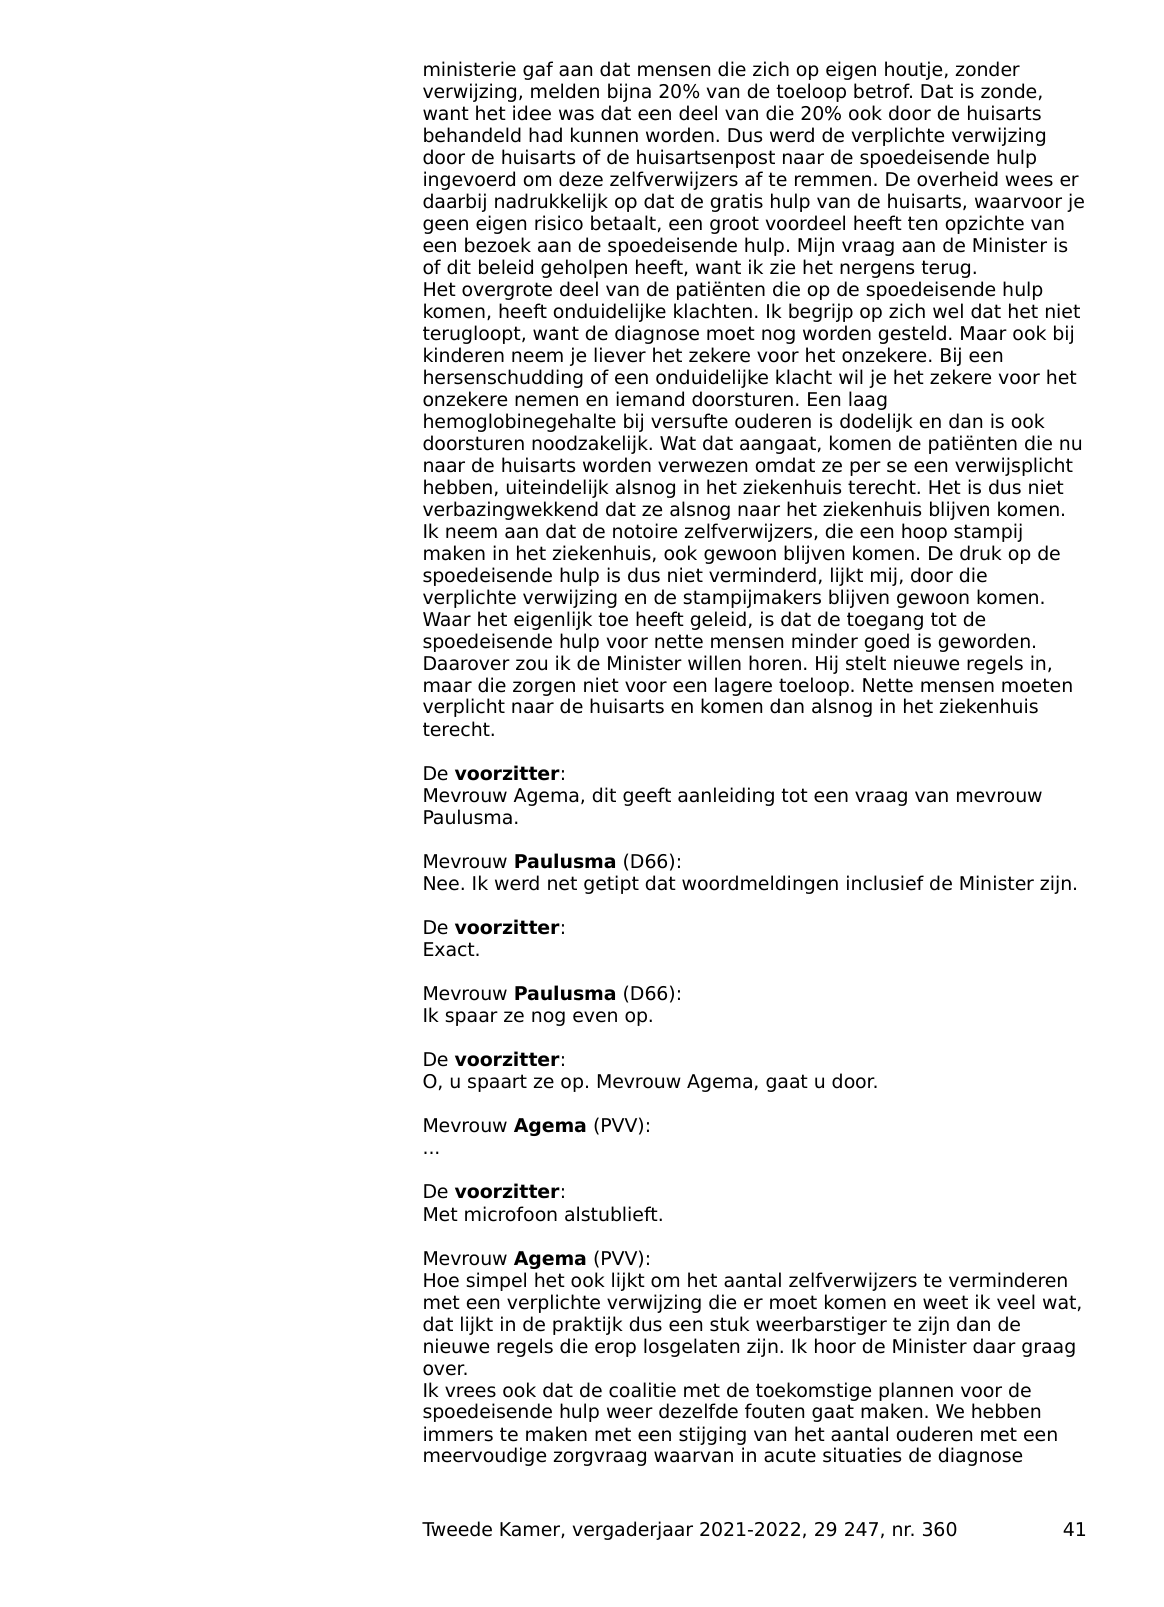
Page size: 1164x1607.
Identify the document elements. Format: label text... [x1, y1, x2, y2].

text Mevrouw Paulusma (D66): [422, 983, 1087, 1005]
text Exact. [422, 939, 1087, 961]
text Het overgrote deel van de patiënten die op de spoedeisende hulp komen, heeft onduidelijke klachten. Ik begrijp op zich wel dat het niet terugloopt, want de diagnose moet nog worden gesteld. Maar ook bij kinderen neem je liever het zekere voor het onzekere. Bij een hersenschudding of een onduidelijke klacht wil je het zekere voor het onzekere nemen en iemand doorsturen. Een laag hemoglobinegehalte bij versufte ouderen is dodelijk en dan is ook doorsturen noodzakelijk. Wat dat aangaat, komen de patiënten die nu naar de huisarts worden verwezen omdat ze per se een verwijsplicht hebben, uiteindelijk alsnog in het ziekenhuis terecht. Het is dus niet verbazingwekkend dat ze alsnog naar het ziekenhuis blijven komen. Ik neem aan dat de notoire zelfverwijzers, die een hoop stampij maken in het ziekenhuis, ook gewoon blijven komen. De druk op de spoedeisende hulp is dus niet verminderd, lijkt mij, door die verplichte verwijzing en de stampijmakers blijven gewoon komen. Waar het eigenlijk toe heeft geleid, is dat de toegang tot de spoedeisende hulp voor nette mensen minder goed is geworden. Daarover zou ik de Minister willen horen. Hij stelt nieuwe regels in, maar die zorgen niet voor een lagere toeloop. Nette mensen moeten verplicht naar de huisarts en komen dan alsnog in het ziekenhuis terecht. [422, 279, 1087, 740]
text De voorzitter: [422, 1049, 1087, 1071]
text Mevrouw Agema (PVV): [422, 1115, 1087, 1137]
text O, u spaart ze op. Mevrouw Agema, gaat u door. [422, 1071, 1087, 1093]
text De voorzitter: [422, 763, 1087, 784]
text De voorzitter: [422, 917, 1087, 939]
text ... [422, 1137, 1087, 1159]
text Mevrouw Paulusma (D66): [422, 851, 1087, 873]
text Nee. Ik werd net getipt dat woordmeldingen inclusief de Minister zijn. [422, 873, 1087, 895]
text Mevrouw Agema (PVV): [422, 1248, 1087, 1269]
text Met microfoon alstublieft. [422, 1203, 1087, 1225]
text ministerie gaf aan dat mensen die zich op eigen houtje, zonder verwijzing, melden bijna 20% van de toeloop betrof. Dat is zonde, want het idee was dat een deel van die 20% ook door de huisarts behandeld had kunnen worden. Dus werd de verplichte verwijzing door de huisarts of de huisartsenpost naar de spoedeisende hulp ingevoerd om deze zelfverwijzers af te remmen. De overheid wees er daarbij nadrukkelijk op dat de gratis hulp van de huisarts, waarvoor je geen eigen risico betaalt, een groot voordeel heeft ten opzichte van een bezoek aan de spoedeisende hulp. Mijn vraag aan de Minister is of dit beleid geholpen heeft, want ik zie het nergens terug. [422, 59, 1087, 279]
text Ik spaar ze nog even op. [422, 1005, 1087, 1027]
text De voorzitter: [422, 1181, 1087, 1203]
text Mevrouw Agema, dit geeft aanleiding tot een vraag van mevrouw Paulusma. [422, 784, 1087, 828]
text Hoe simpel het ook lijkt om het aantal zelfverwijzers te verminderen met een verplichte verwijzing die er moet komen en weet ik veel wat, dat lijkt in de praktijk dus een stuk weerbarstiger te zijn dan de nieuwe regels die erop losgelaten zijn. Ik hoor de Minister daar graag over. [422, 1269, 1087, 1379]
text Ik vrees ook dat de coalitie met de toekomstige plannen voor de spoedeisende hulp weer dezelfde fouten gaat maken. We hebben immers te maken met een stijging van het aantal ouderen met een meervoudige zorgvraag waarvan in acute situaties de diagnose [422, 1379, 1087, 1467]
